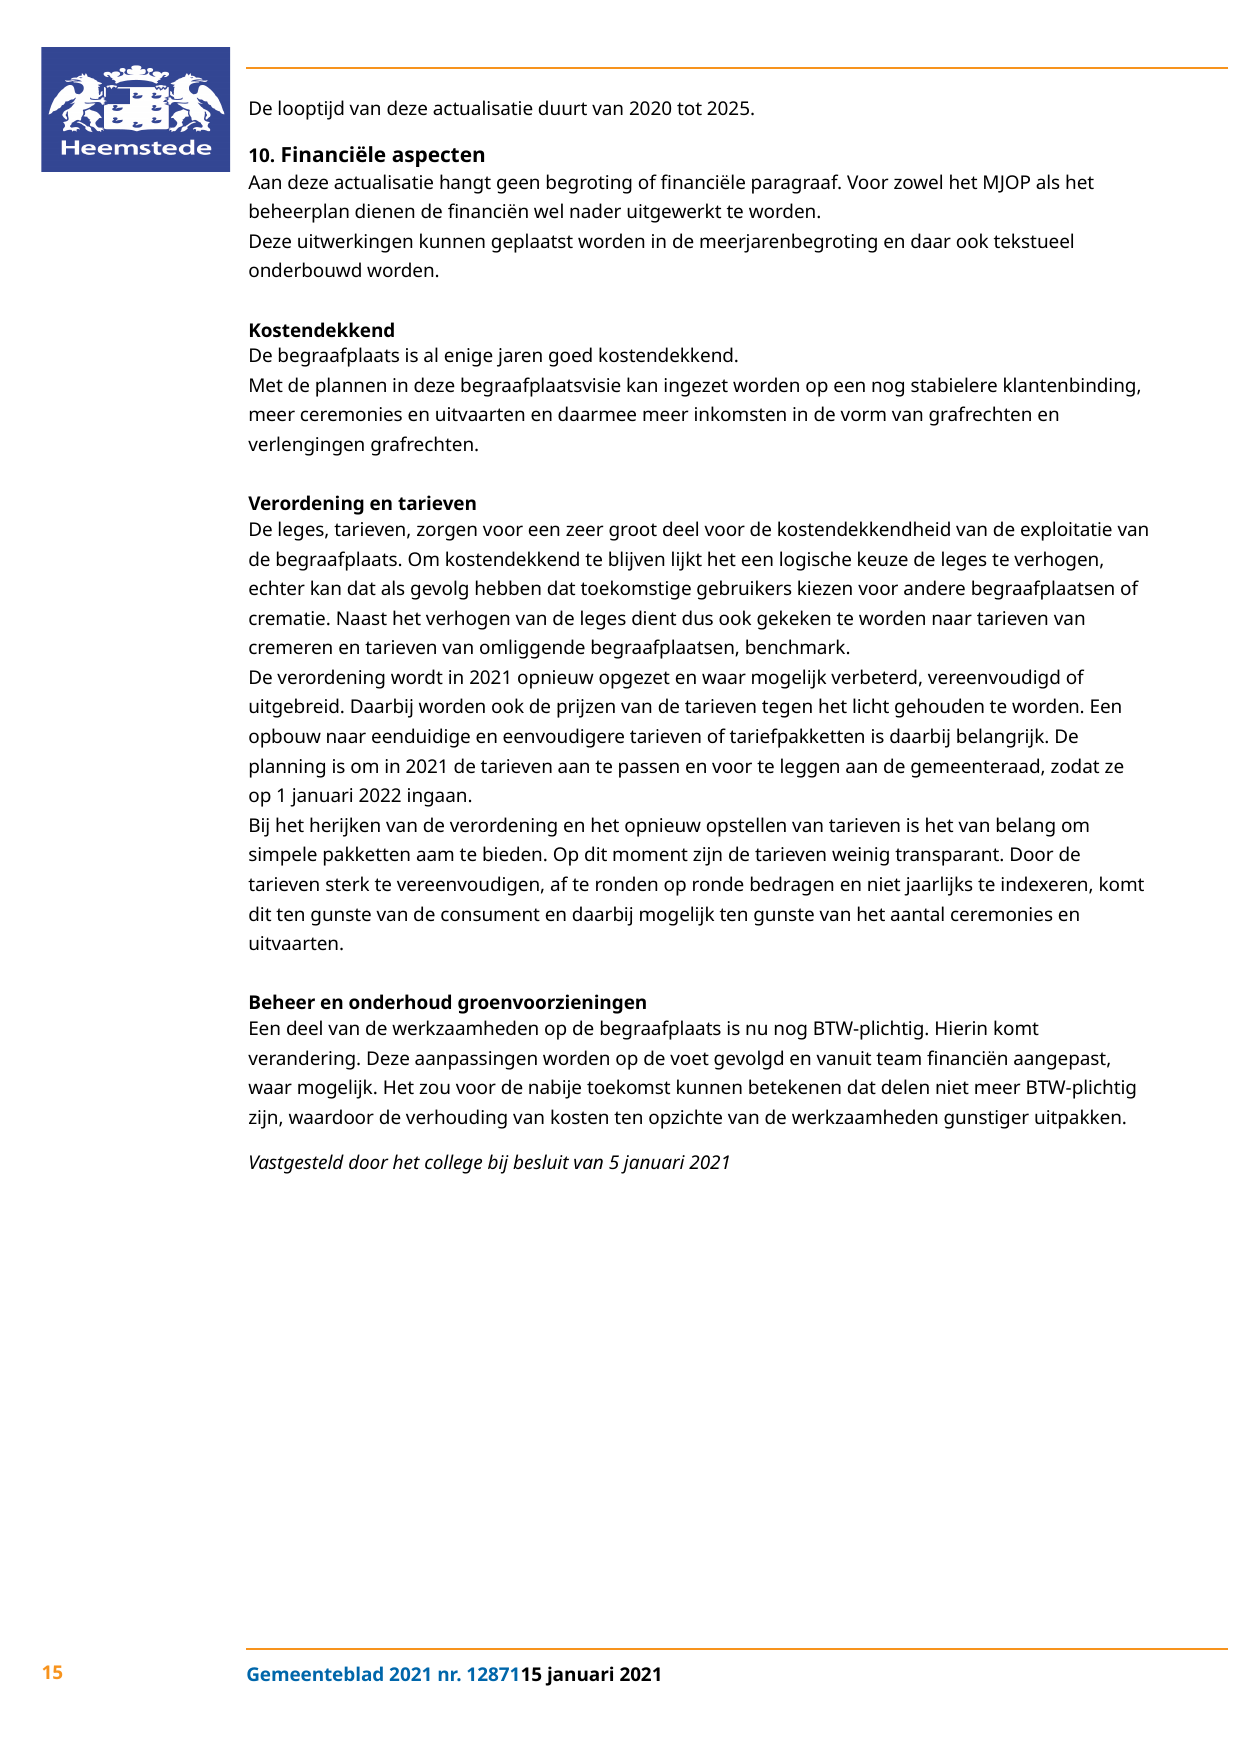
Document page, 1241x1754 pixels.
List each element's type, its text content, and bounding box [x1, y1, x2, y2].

text Vastgesteld door het college bij besluit van 5 januari 2021 [248, 1149, 1152, 1175]
text Kostendekkend [248, 317, 1152, 342]
text De looptijd van deze actualisatie duurt van 2020 tot 2025. [248, 95, 1152, 121]
text De verordening wordt in 2021 opnieuw opgezet en waar mogelijk verbeterd, vereenvoudigd of uitgebreid. Daarbij worden ook de prijzen van de tarieven tegen het licht gehouden te worden. Een opbouw naar eenduidige en eenvoudigere tarieven of tariefpakketten is daarbij belangrijk. De planning is om in 2021 de tarieven aan te passen en voor te leggen aan de gemeenteraad, zodat ze op 1 januari 2022 ingaan. [248, 664, 1152, 808]
text De leges, tarieven, zorgen voor een zeer groot deel voor de kostendekkendheid van de exploitatie van de begraafplaats. Om kostendekkend te blijven lijkt het een logische keuze de leges te verhogen, echter kan dat als gevolg hebben dat toekomstige gebruikers kiezen voor andere begraafplaatsen of crematie. Naast het verhogen van de leges dient dus ook gekeken te worden naar tarieven van cremeren en tarieven van omliggende begraafplaatsen, benchmark. [248, 516, 1152, 660]
text Bij het herijken van de verordening en het opnieuw opstellen van tarieven is het van belang om simpele pakketten aam te bieden. Op dit moment zijn de tarieven weinig transparant. Door de tarieven sterk te vereenvoudigen, af te ronden op ronde bedragen en niet jaarlijks te indexeren, komt dit ten gunste van de consument en daarbij mogelijk ten gunste van het aantal ceremonies en uitvaarten. [248, 812, 1152, 956]
text 10. Financiële aspecten [248, 140, 1152, 169]
text Een deel van de werkzaamheden op de begraafplaats is nu nog BTW-plichtig. Hierin komt verandering. Deze aanpassingen worden op de voet gevolgd en vanuit team financiën aangepast, waar mogelijk. Het zou voor de nabije toekomst kunnen betekenen dat delen niet meer BTW-plichtig zijn, waardoor de verhouding van kosten ten opzichte van de werkzaamheden gunstiger uitpakken. [248, 1015, 1152, 1130]
text Met de plannen in deze begraafplaatsvisie kan ingezet worden op een nog stabielere klantenbinding, meer ceremonies en uitvaarten en daarmee meer inkomsten in de vorm van grafrechten en verlengingen grafrechten. [248, 372, 1152, 457]
text Beheer en onderhoud groenvoorzieningen [248, 989, 1152, 1015]
text Deze uitwerkingen kunnen geplaatst worden in de meerjarenbegroting en daar ook tekstueel onderbouwd worden. [248, 228, 1152, 283]
text Verordening en tarieven [248, 490, 1152, 516]
text Aan deze actualisatie hangt geen begroting of financiële paragraaf. Voor zowel het MJOP als het beheerplan dienen de financiën wel nader uitgewerkt te worden. [248, 169, 1152, 224]
text De begraafplaats is al enige jaren goed kostendekkend. [248, 342, 1152, 368]
picture [41, 47, 231, 172]
